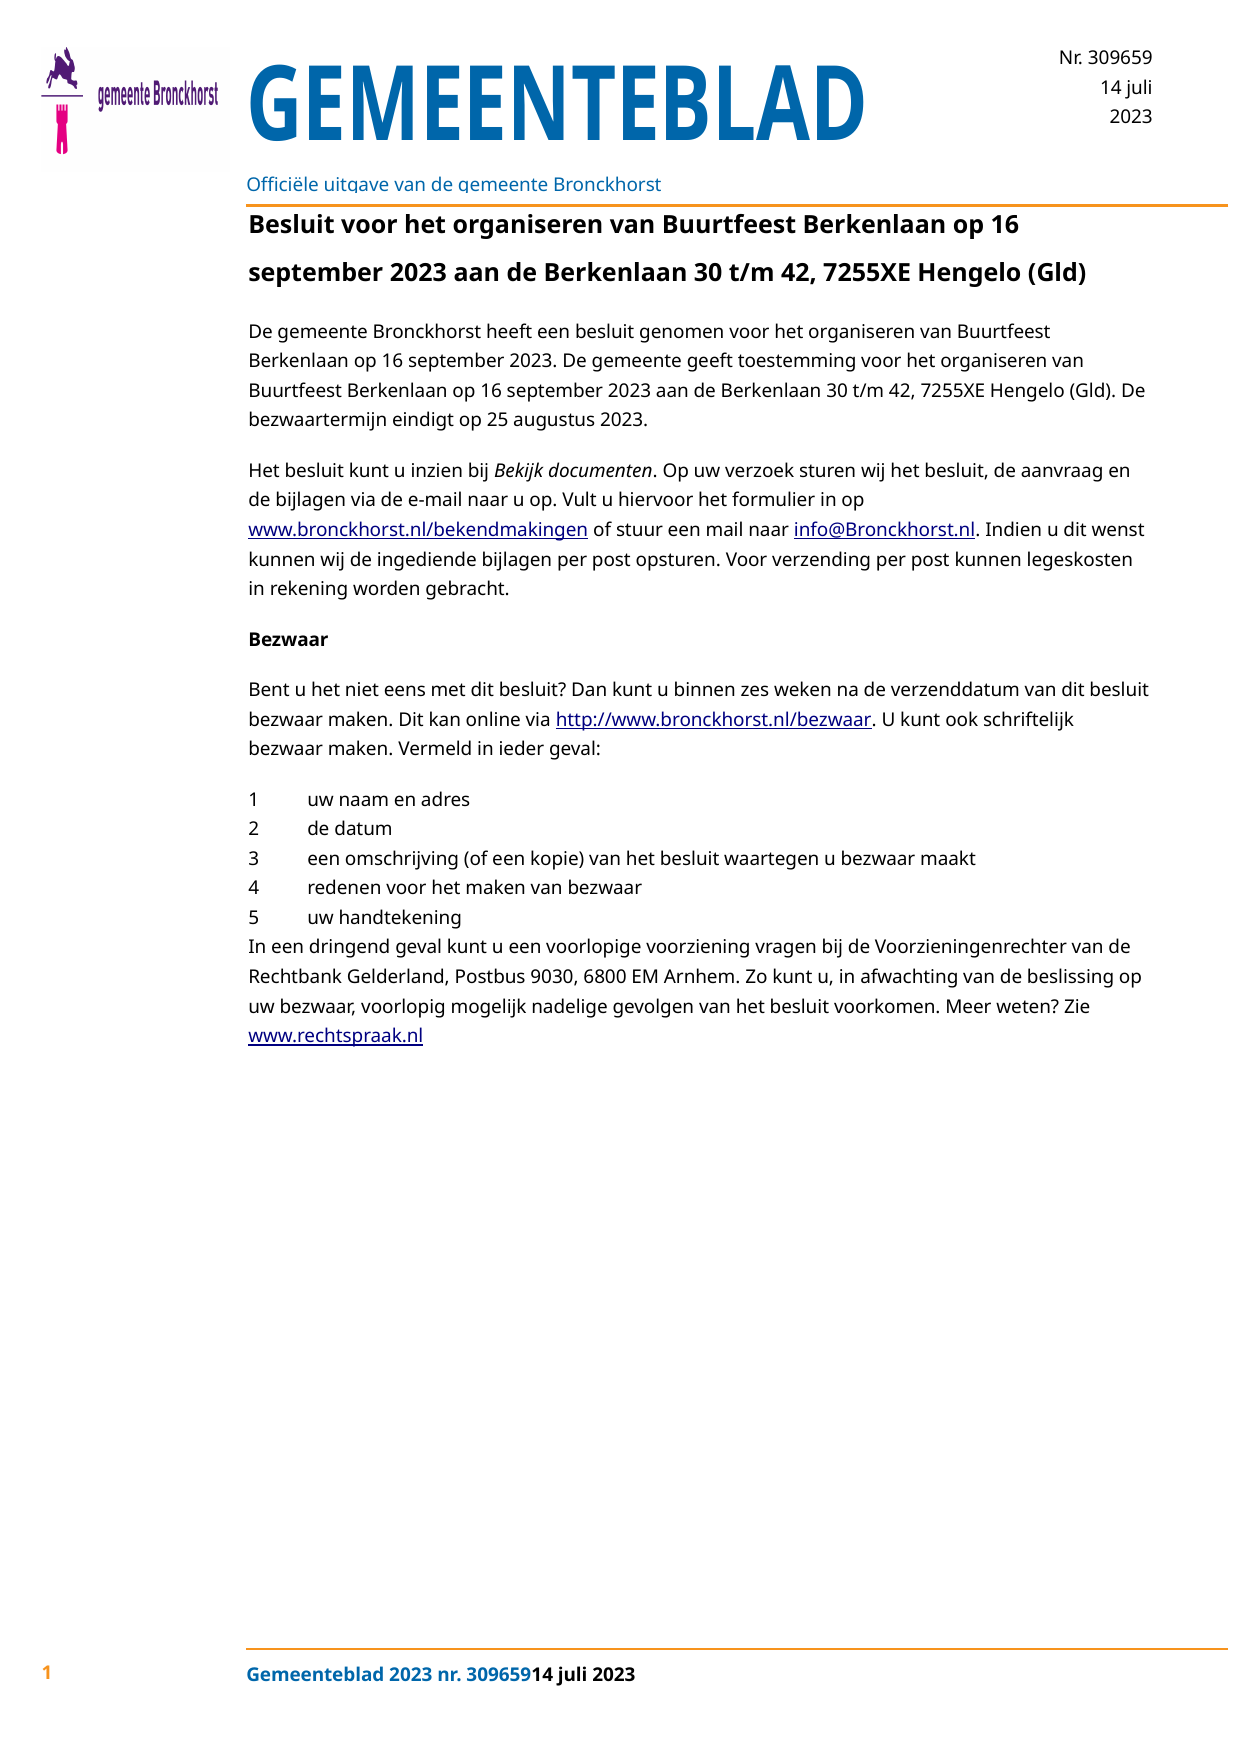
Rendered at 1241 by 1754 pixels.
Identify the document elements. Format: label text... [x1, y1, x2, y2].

text Bezwaar [248, 626, 1152, 652]
text De gemeente Bronckhorst heeft een besluit genomen voor het organiseren van Buurtfeest Berkenlaan op 16 september 2023. De gemeente geeft toestemming voor het organiseren van Buurtfeest Berkenlaan op 16 september 2023 aan de Berkenlaan 30 t/m 42, 7255XE Hengelo (Gld). De bezwaartermijn eindigt op 25 augustus 2023. [248, 318, 1152, 432]
list de datum [248, 815, 1152, 841]
text Bent u het niet eens met dit besluit? Dan kunt u binnen zes weken na de verzenddatum van dit besluit bezwaar maken. Dit kan online via http://www.bronckhorst.nl/bezwaar. U kunt ook schriftelijk bezwaar maken. Vermeld in ieder geval: [248, 676, 1152, 761]
picture [41, 47, 231, 172]
list uw handtekening [248, 904, 1152, 930]
text In een dringend geval kunt u een voorlopige voorziening vragen bij de Voorzieningenrechter van de Rechtbank Gelderland, Postbus 9030, 6800 EM Arnhem. Zo kunt u, in afwachting van de beslissing op uw bezwaar, voorlopig mogelijk nadelige gevolgen van het besluit voorkomen. Meer weten? Zie www.rechtspraak.nl [248, 934, 1152, 1048]
list uw naam en adres [248, 786, 1152, 812]
list een omschrijving (of een kopie) van het besluit waartegen u bezwaar maakt [248, 845, 1152, 871]
text Besluit voor het organiseren van Buurtfeest Berkenlaan op 16 september 2023 aan de Berkenlaan 30 t/m 42, 7255XE Hengelo (Gld) [248, 207, 1152, 288]
text Het besluit kunt u inzien bij Bekijk documenten. Op uw verzoek sturen wij het besluit, de aanvraag en de bijlagen via de e-mail naar u op. Vult u hiervoor het formulier in op www.bronckhorst.nl/bekendmakingen of stuur een mail naar info@Bronckhorst.nl. Indien u dit wenst kunnen wij de ingediende bijlagen per post opsturen. Voor verzending per post kunnen legeskosten in rekening worden gebracht. [248, 457, 1152, 601]
list redenen voor het maken van bezwaar [248, 874, 1152, 900]
